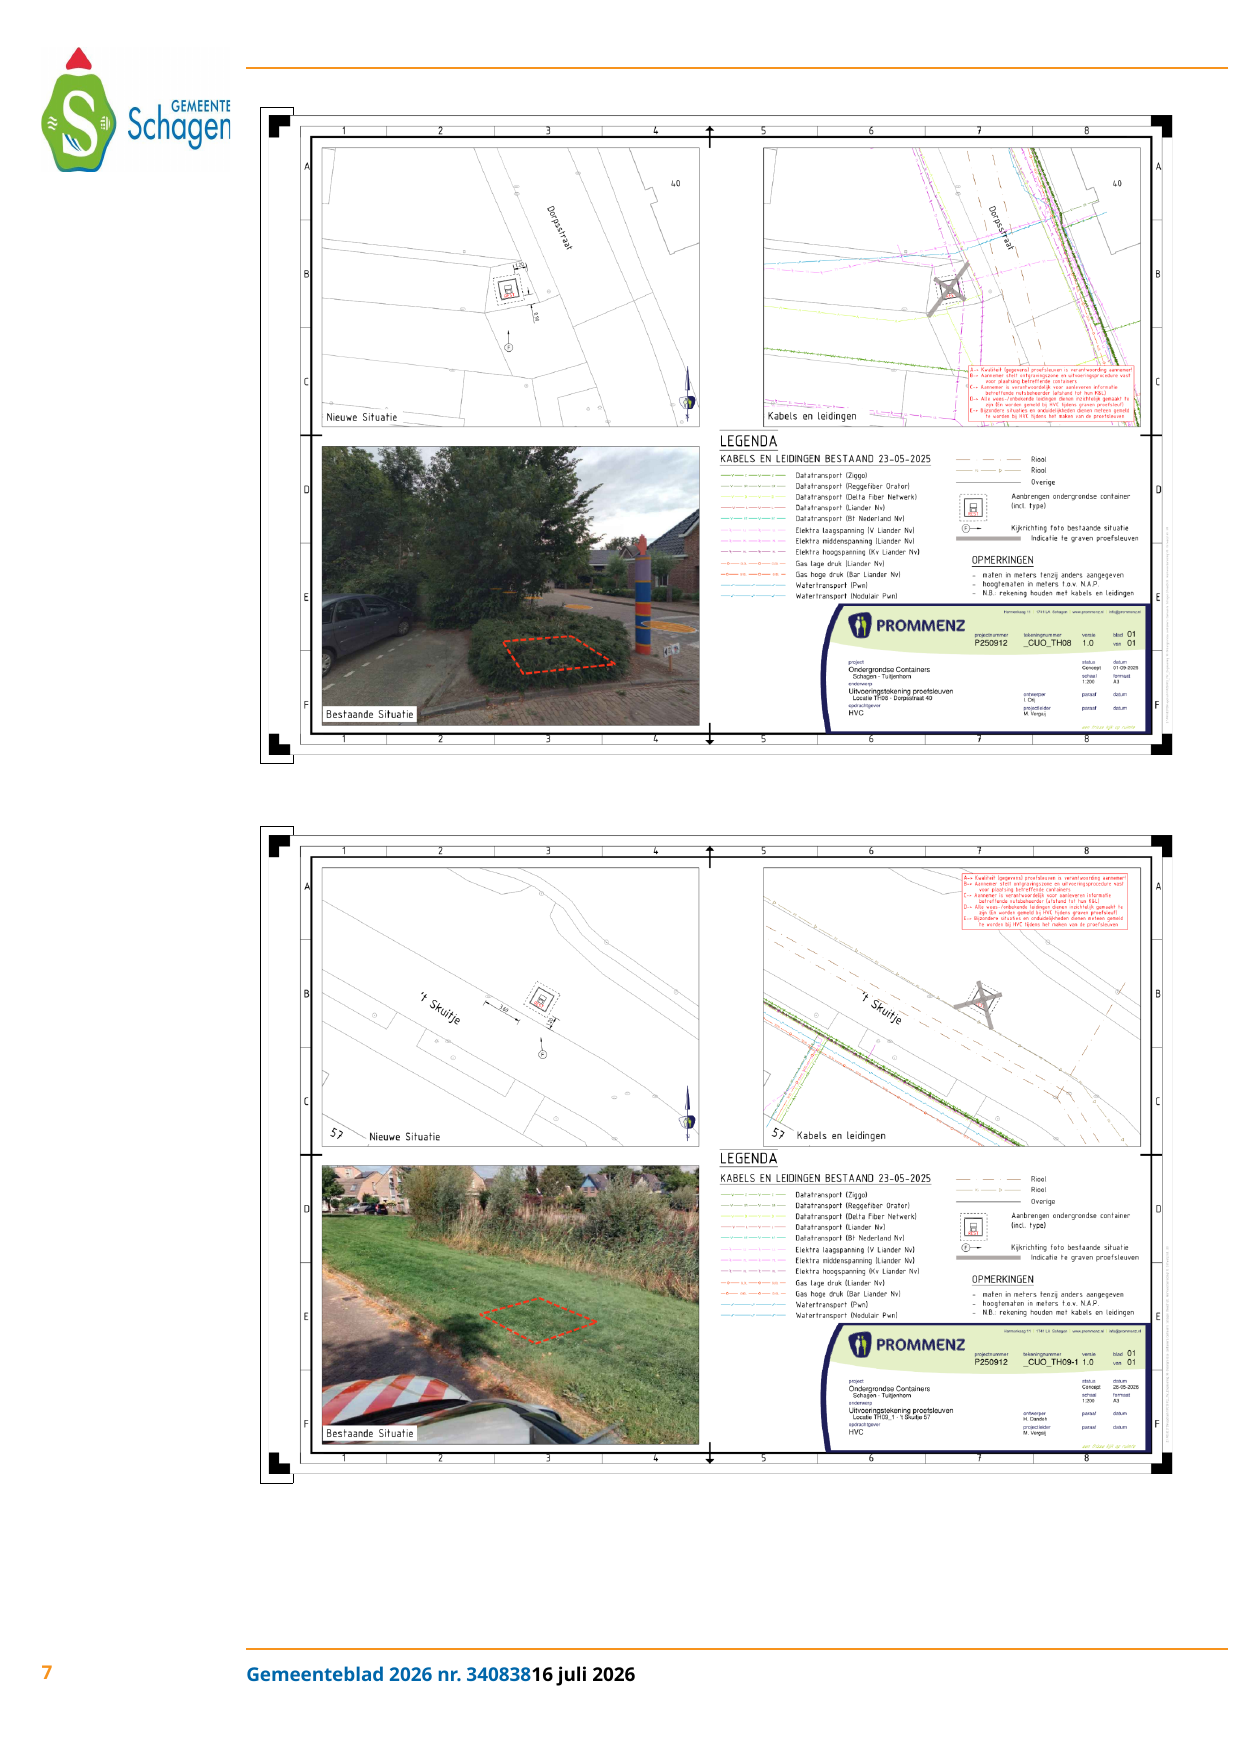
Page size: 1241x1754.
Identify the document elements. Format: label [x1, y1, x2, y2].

picture [268, 115, 1173, 755]
picture [268, 835, 1173, 1474]
picture [41, 47, 231, 172]
